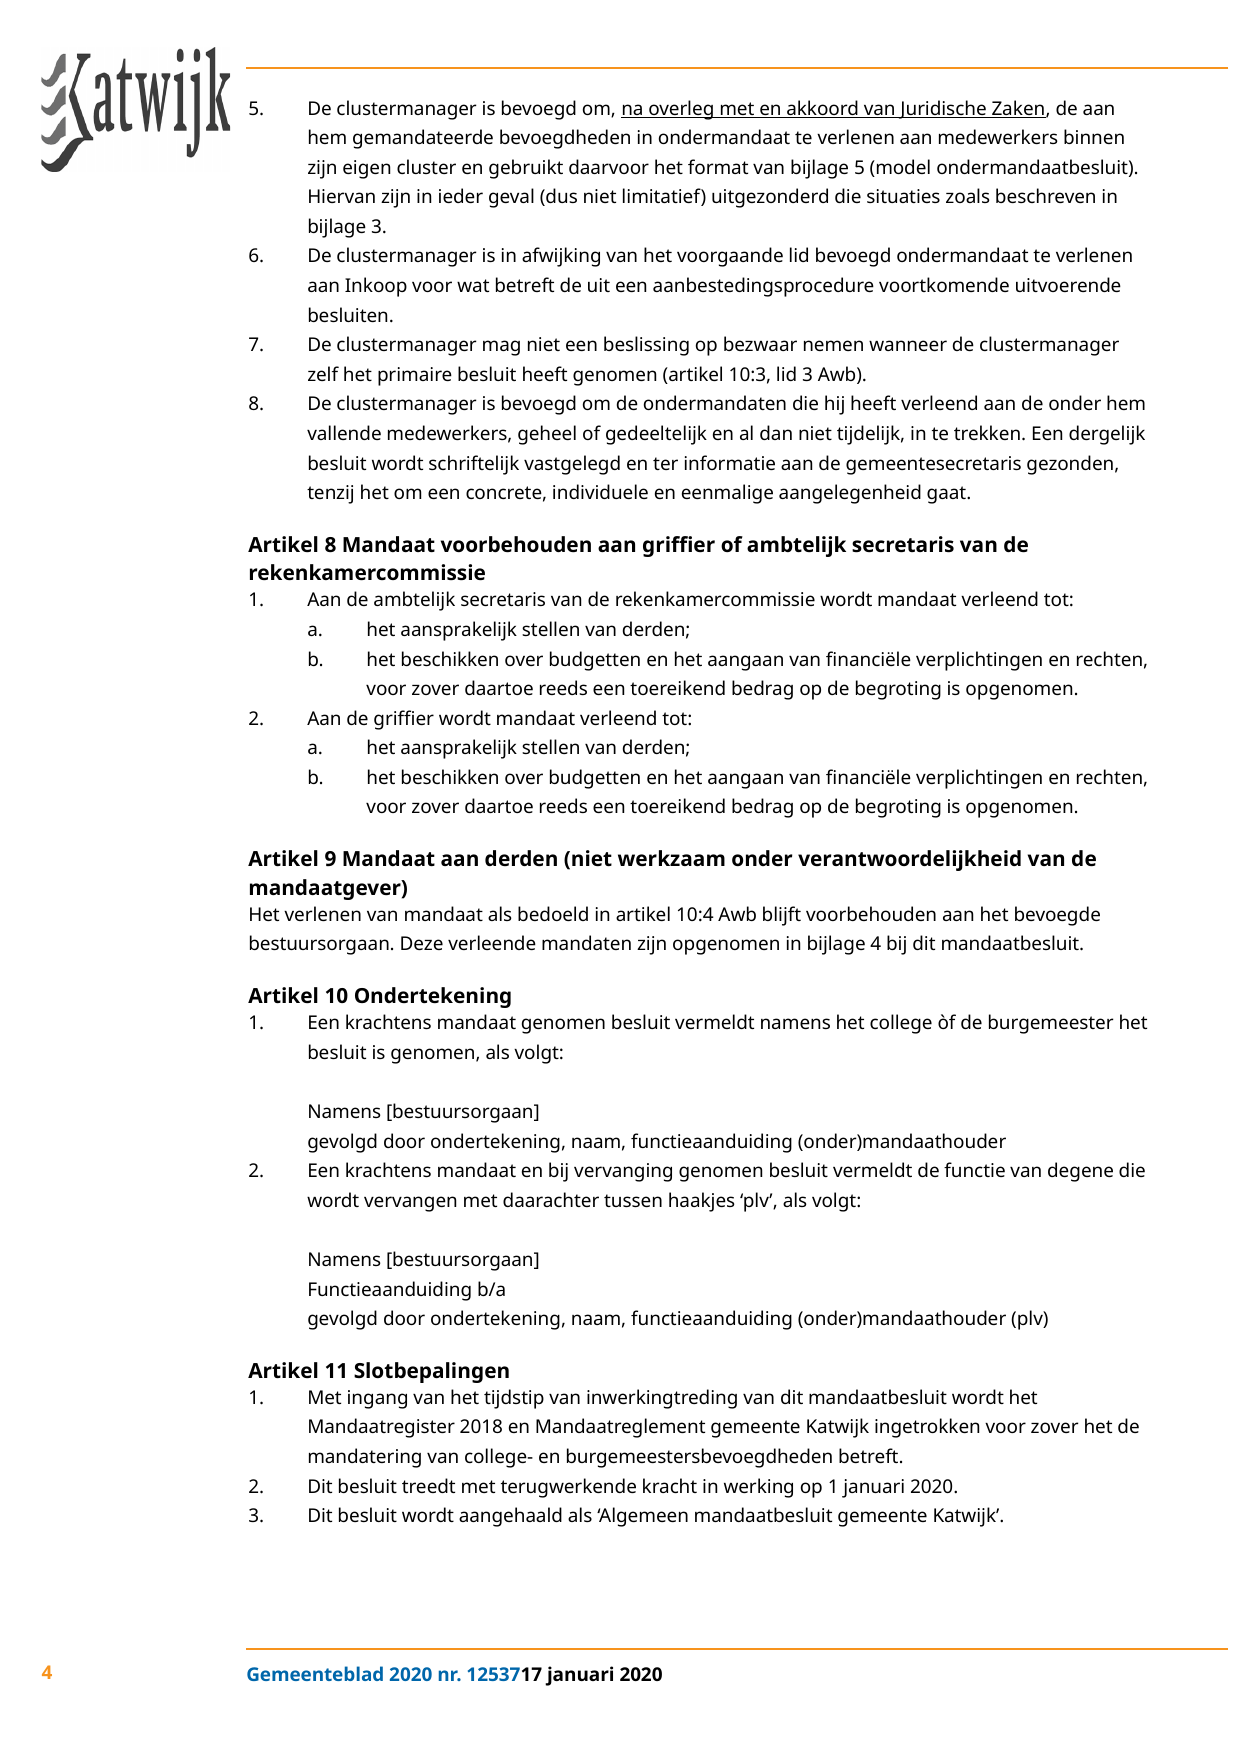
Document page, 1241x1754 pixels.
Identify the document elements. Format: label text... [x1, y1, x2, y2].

list Aan de ambtelijk secretaris van de rekenkamercommissie wordt mandaat verleend tot: [248, 587, 1152, 612]
list Aan de griffier wordt mandaat verleend tot: [248, 705, 1152, 731]
text Artikel 10 Ondertekening [248, 981, 1152, 1009]
list De clustermanager is in afwijking van het voorgaande lid bevoegd ondermandaat te verlenen aan Inkoop voor wat betreft de uit een aanbestedingsprocedure voortkomende uitvoerende besluiten. [248, 243, 1152, 328]
text Het verlenen van mandaat als bedoeld in artikel 10:4 Awb blijft voorbehouden aan het bevoegde bestuursorgaan. Deze verleende mandaten zijn opgenomen in bijlage 4 bij dit mandaatbesluit. [248, 901, 1152, 956]
list gevolgd door ondertekening, naam, functieaanduiding (onder)mandaathouder (plv) [248, 1305, 1152, 1331]
list gevolgd door ondertekening, naam, functieaanduiding (onder)mandaathouder [248, 1128, 1152, 1153]
list Dit besluit treedt met terugwerkende kracht in werking op 1 januari 2020. [248, 1473, 1152, 1499]
list Functieaanduiding b/a [248, 1276, 1152, 1301]
list het aansprakelijk stellen van derden; [307, 734, 1152, 760]
list Dit besluit wordt aangehaald als ‘Algemeen mandaatbesluit gemeente Katwijk’. [248, 1502, 1152, 1528]
list het aansprakelijk stellen van derden; [307, 616, 1152, 642]
text Artikel 11 Slotbepalingen [248, 1356, 1152, 1384]
list het beschikken over budgetten en het aangaan van financiële verplichtingen en rechten, voor zover daartoe reeds een toereikend bedrag op de begroting is opgenomen. [307, 646, 1152, 701]
text Artikel 8 Mandaat voorbehouden aan griffier of ambtelijk secretaris van de rekenkamercommissie [248, 530, 1152, 587]
picture [41, 47, 231, 172]
list Namens [bestuursorgaan] [248, 1246, 1152, 1272]
list het beschikken over budgetten en het aangaan van financiële verplichtingen en rechten, voor zover daartoe reeds een toereikend bedrag op de begroting is opgenomen. [307, 764, 1152, 819]
list De clustermanager mag niet een beslissing op bezwaar nemen wanneer de clustermanager zelf het primaire besluit heeft genomen (artikel 10:3, lid 3 Awb). [248, 331, 1152, 387]
list Een krachtens mandaat genomen besluit vermeldt namens het college òf de burgemeester het besluit is genomen, als volgt: [248, 1009, 1152, 1065]
list Een krachtens mandaat en bij vervanging genomen besluit vermeldt de functie van degene die wordt vervangen met daarachter tussen haakjes ‘plv’, als volgt: [248, 1157, 1152, 1213]
list Met ingang van het tijdstip van inwerkingtreding van dit mandaatbesluit wordt het Mandaatregister 2018 en Mandaatreglement gemeente Katwijk ingetrokken voor zover het de mandatering van college- en burgemeestersbevoegdheden betreft. [248, 1384, 1152, 1469]
list Namens [bestuursorgaan] [248, 1098, 1152, 1124]
list De clustermanager is bevoegd om de ondermandaten die hij heeft verleend aan de onder hem vallende medewerkers, geheel of gedeeltelijk en al dan niet tijdelijk, in te trekken. Een dergelijk besluit wordt schriftelijk vastgelegd en ter informatie aan de gemeentesecretaris gezonden, tenzij het om een concrete, individuele en eenmalige aangelegenheid gaat. [248, 391, 1152, 505]
text Artikel 9 Mandaat aan derden (niet werkzaam onder verantwoordelijkheid van de mandaatgever) [248, 844, 1152, 901]
list De clustermanager is bevoegd om, na overleg met en akkoord van Juridische Zaken, de aan hem gemandateerde bevoegdheden in ondermandaat te verlenen aan medewerkers binnen zijn eigen cluster en gebruikt daarvoor het format van bijlage 5 (model ondermandaatbesluit). Hiervan zijn in ieder geval (dus niet limitatief) uitgezonderd die situaties zoals beschreven in bijlage 3. [248, 95, 1152, 239]
